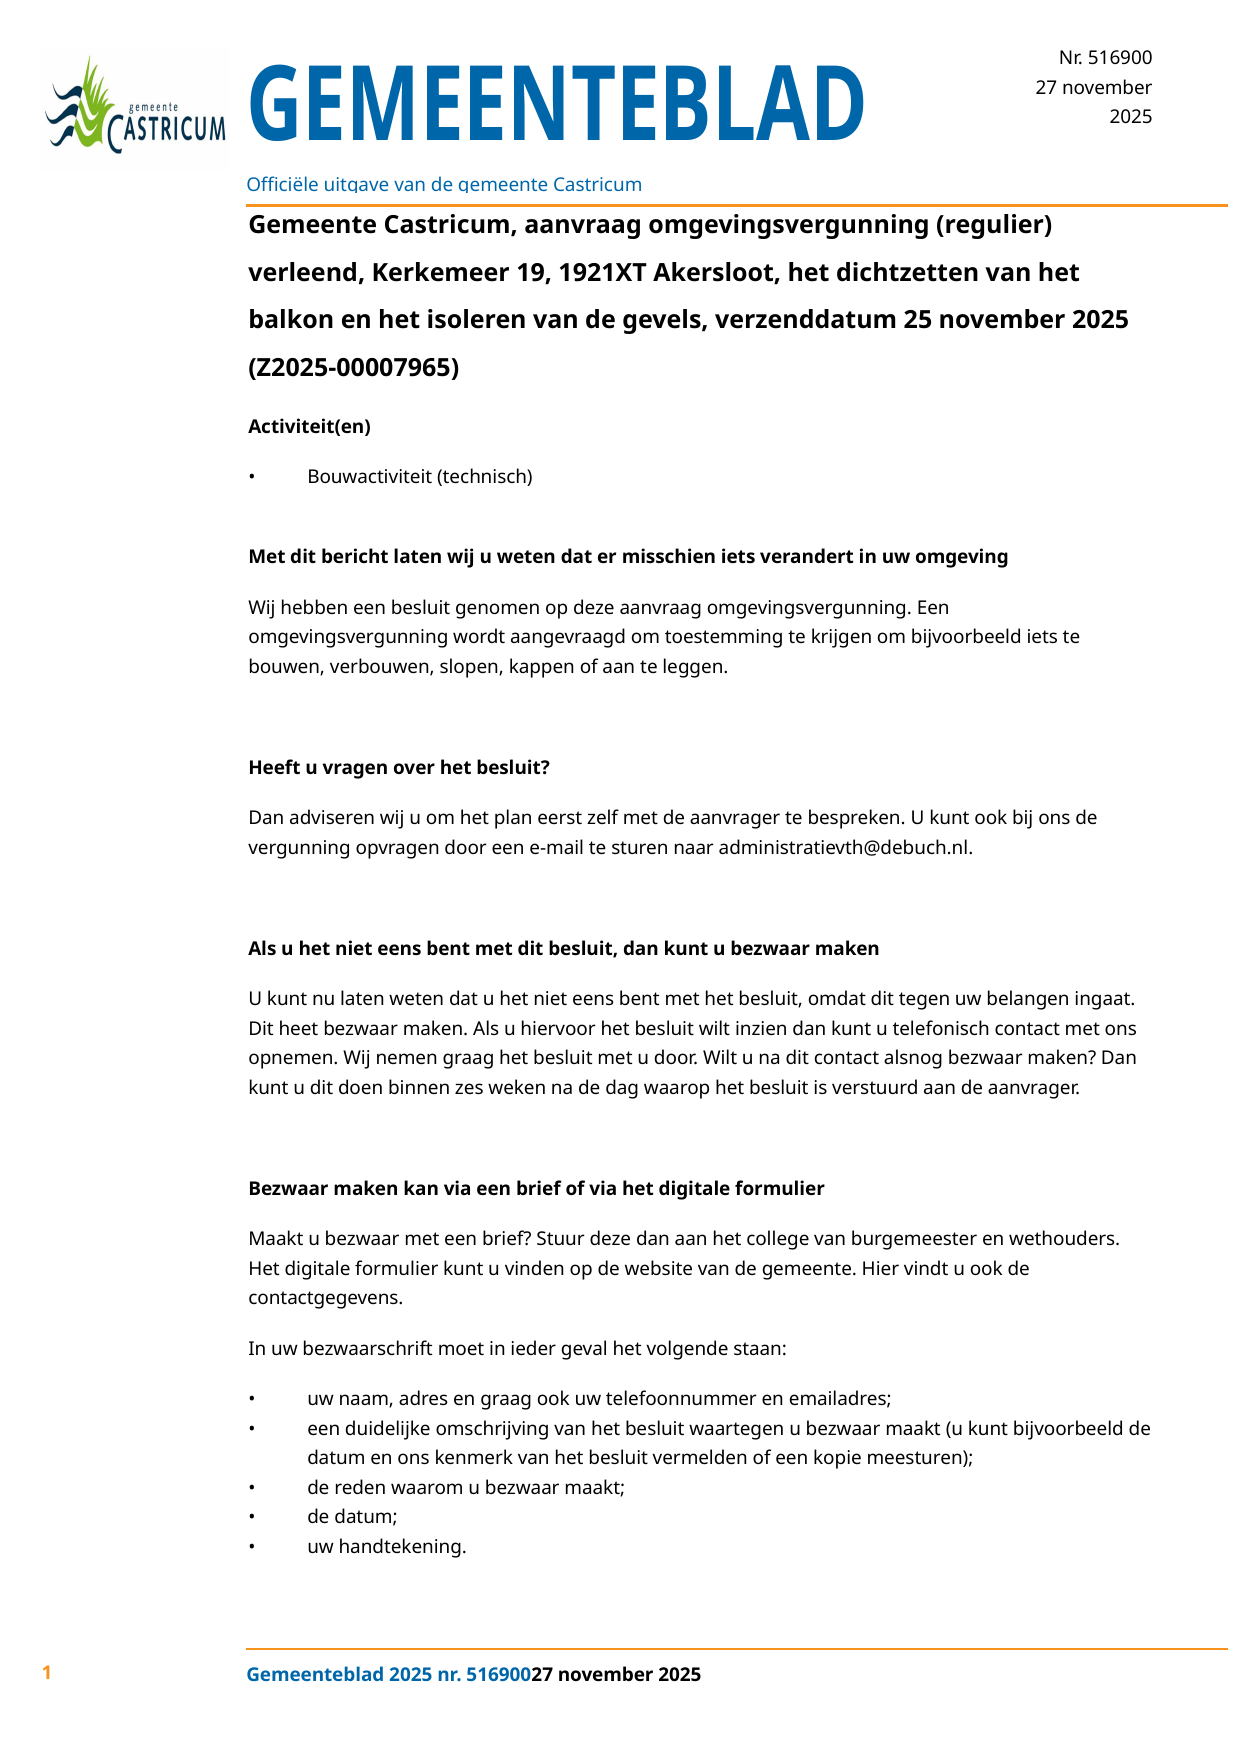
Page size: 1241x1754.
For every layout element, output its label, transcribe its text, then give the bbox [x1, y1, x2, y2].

list Bouwactiviteit (technisch) [248, 463, 1152, 489]
text U kunt nu laten weten dat u het niet eens bent met het besluit, omdat dit tegen uw belangen ingaat. Dit heet bezwaar maken. Als u hiervoor het besluit wilt inzien dan kunt u telefonisch contact met ons opnemen. Wij nemen graag het besluit met u door. Wilt u na dit contact alsnog bezwaar maken? Dan kunt u dit doen binnen zes weken na de dag waarop het besluit is verstuurd aan de aanvrager. [248, 985, 1152, 1100]
list uw handtekening. [248, 1533, 1152, 1559]
list de datum; [248, 1503, 1152, 1529]
text Dan adviseren wij u om het plan eerst zelf met de aanvrager te bespreken. U kunt ook bij ons de vergunning opvragen door een e-mail te sturen naar administratievth@debuch.nl. [248, 804, 1152, 860]
text Wij hebben een besluit genomen op deze aanvraag omgevingsvergunning. Een omgevingsvergunning wordt aangevraagd om toestemming te krijgen om bijvoorbeeld iets te bouwen, verbouwen, slopen, kappen of aan te leggen. [248, 594, 1152, 679]
text Als u het niet eens bent met dit besluit, dan kunt u bezwaar maken [248, 935, 1152, 961]
list de reden waarom u bezwaar maakt; [248, 1474, 1152, 1500]
list een duidelijke omschrijving van het besluit waartegen u bezwaar maakt (u kunt bijvoorbeeld de datum en ons kenmerk van het besluit vermelden of een kopie meesturen); [248, 1415, 1152, 1470]
list uw naam, adres en graag ook uw telefoonnummer en emailadres; [248, 1385, 1152, 1411]
text Maakt u bezwaar met een brief? Stuur deze dan aan het college van burgemeester en wethouders. Het digitale formulier kunt u vinden op de website van de gemeente. Hier vindt u ook de contactgegevens. [248, 1225, 1152, 1310]
text In uw bezwaarschrift moet in ieder geval het volgende staan: [248, 1335, 1152, 1361]
text Bezwaar maken kan via een brief of via het digitale formulier [248, 1175, 1152, 1201]
picture [41, 47, 231, 172]
text Activiteit(en) [248, 413, 1152, 439]
text Heeft u vragen over het besluit? [248, 754, 1152, 780]
text Gemeente Castricum, aanvraag omgevingsvergunning (regulier) verleend, Kerkemeer 19, 1921XT Akersloot, het dichtzetten van het balkon en het isoleren van de gevels, verzenddatum 25 november 2025 (Z2025-00007965) [248, 207, 1152, 384]
text Met dit bericht laten wij u weten dat er misschien iets verandert in uw omgeving [248, 543, 1152, 569]
